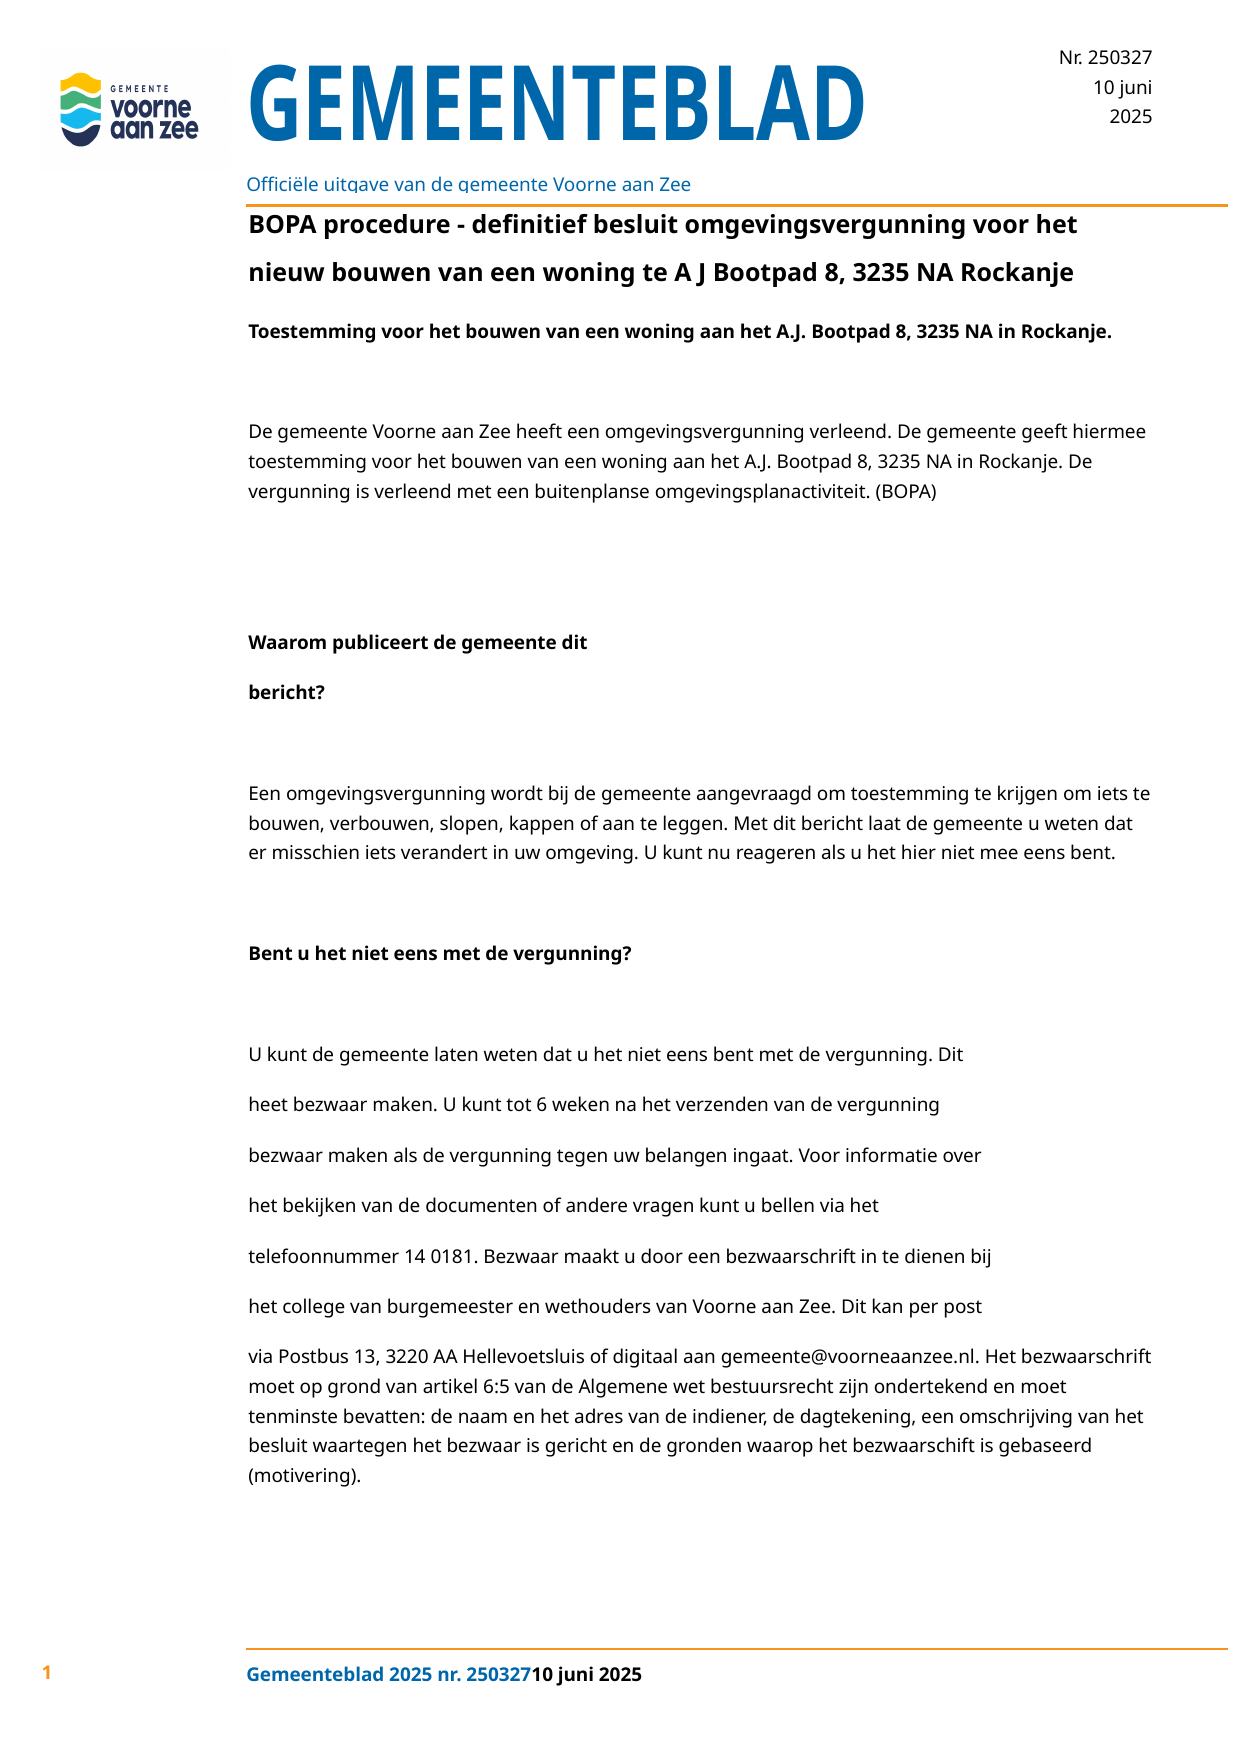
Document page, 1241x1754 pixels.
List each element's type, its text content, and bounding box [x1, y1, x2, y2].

text het college van burgemeester en wethouders van Voorne aan Zee. Dit kan per post [248, 1293, 1152, 1319]
text telefoonnummer 14 0181. Bezwaar maakt u door een bezwaarschrift in te dienen bij [248, 1243, 1152, 1269]
text het bekijken van de documenten of andere vragen kunt u bellen via het [248, 1192, 1152, 1218]
text Een omgevingsvergunning wordt bij de gemeente aangevraagd om toestemming te krijgen om iets te bouwen, verbouwen, slopen, kappen of aan te leggen. Met dit bericht laat de gemeente u weten dat er misschien iets verandert in uw omgeving. U kunt nu reageren als u het hier niet mee eens bent. [248, 780, 1152, 865]
text U kunt de gemeente laten weten dat u het niet eens bent met de vergunning. Dit [248, 1041, 1152, 1067]
text via Postbus 13, 3220 AA Hellevoetsluis of digitaal aan gemeente@voorneaanzee.nl. Het bezwaarschrift moet op grond van artikel 6:5 van de Algemene wet bestuursrecht zijn ondertekend en moet tenminste bevatten: de naam en het adres van de indiener, de dagtekening, een omschrijving van het besluit waartegen het bezwaar is gericht en de gronden waarop het bezwaarschift is gebaseerd (motivering). [248, 1344, 1152, 1488]
picture [41, 47, 231, 172]
text Toestemming voor het bouwen van een woning aan het A.J. Bootpad 8, 3235 NA in Rockanje. [248, 318, 1152, 344]
text bezwaar maken als de vergunning tegen uw belangen ingaat. Voor informatie over [248, 1142, 1152, 1168]
text Bent u het niet eens met de vergunning? [248, 940, 1152, 966]
text BOPA procedure - definitief besluit omgevingsvergunning voor het nieuw bouwen van een woning te A J Bootpad 8, 3235 NA Rockanje [248, 207, 1152, 288]
text heet bezwaar maken. U kunt tot 6 weken na het verzenden van de vergunning [248, 1092, 1152, 1117]
text bericht? [248, 679, 1152, 705]
text Waarom publiceert de gemeente dit [248, 629, 1152, 655]
text De gemeente Voorne aan Zee heeft een omgevingsvergunning verleend. De gemeente geeft hiermee toestemming voor het bouwen van een woning aan het A.J. Bootpad 8, 3235 NA in Rockanje. De vergunning is verleend met een buitenplanse omgevingsplanactiviteit. (BOPA) [248, 419, 1152, 504]
